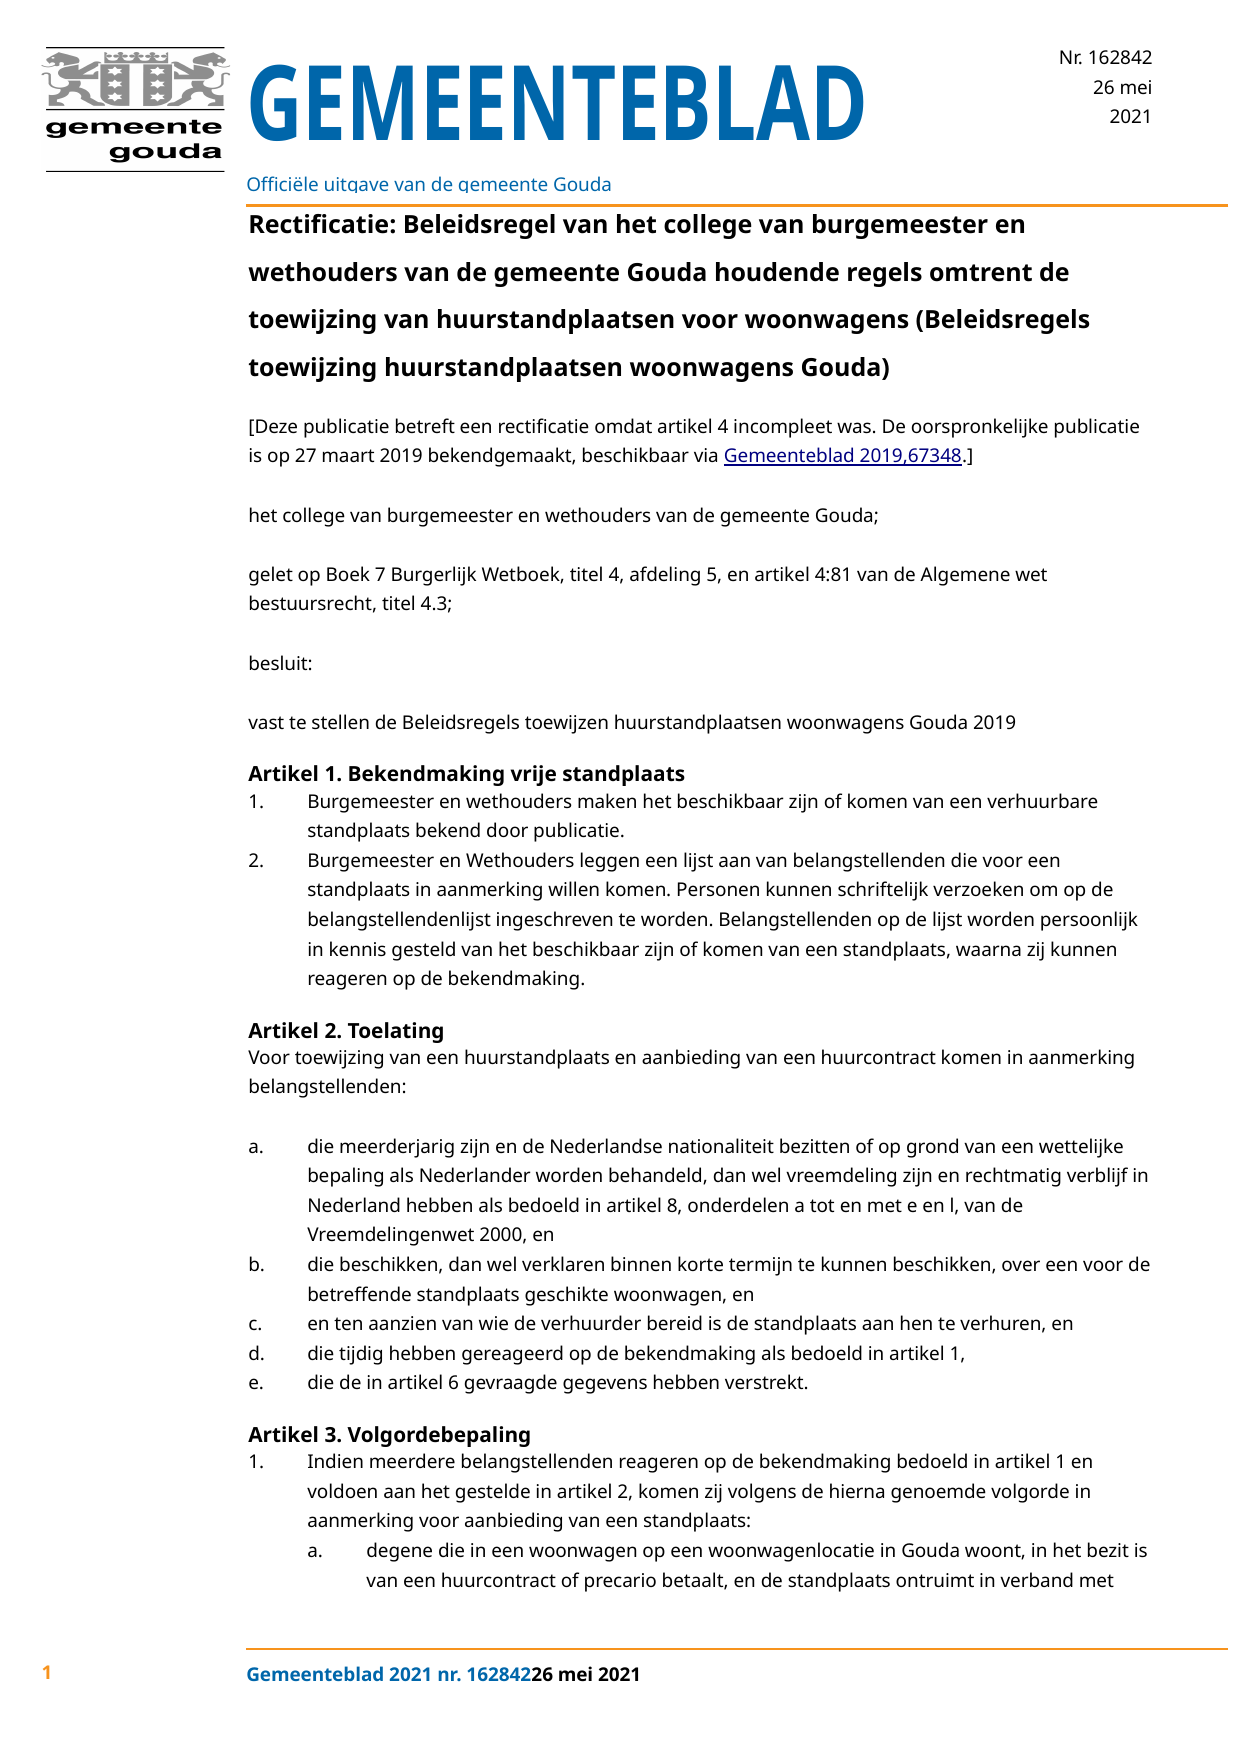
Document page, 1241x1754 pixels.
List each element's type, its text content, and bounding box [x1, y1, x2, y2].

list Indien meerdere belangstellenden reageren op de bekendmaking bedoeld in artikel 1 en voldoen aan het gestelde in artikel 2, komen zij volgens de hierna genoemde volgorde in aanmerking voor aanbieding van een standplaats: [248, 1448, 1152, 1533]
text gelet op Boek 7 Burgerlijk Wetboek, titel 4, afdeling 5, en artikel 4:81 van de Algemene wet bestuursrecht, titel 4.3; [248, 561, 1152, 616]
picture [41, 47, 231, 172]
text [Deze publicatie betreft een rectificatie omdat artikel 4 incompleet was. De oorspronkelijke publicatie is op 27 maart 2019 bekendgemaakt, beschikbaar via Gemeenteblad 2019,67348.] [248, 413, 1152, 468]
list die de in artikel 6 gevraagde gegevens hebben verstrekt. [248, 1369, 1152, 1395]
text Artikel 2. Toelating [248, 1016, 1152, 1044]
text vast te stellen de Beleidsregels toewijzen huurstandplaatsen woonwagens Gouda 2019 [248, 709, 1152, 735]
text Voor toewijzing van een huurstandplaats en aanbieding van een huurcontract komen in aanmerking belangstellenden: [248, 1044, 1152, 1099]
list Burgemeester en wethouders maken het beschikbaar zijn of komen van een verhuurbare standplaats bekend door publicatie. [248, 788, 1152, 843]
text het college van burgemeester en wethouders van de gemeente Gouda; [248, 502, 1152, 528]
list en ten aanzien van wie de verhuurder bereid is de standplaats aan hen te verhuren, en [248, 1310, 1152, 1336]
list degene die in een woonwagen op een woonwagenlocatie in Gouda woont, in het bezit is van een huurcontract of precario betaalt, en de standplaats ontruimt in verband met [307, 1537, 1152, 1592]
list die beschikken, dan wel verklaren binnen korte termijn te kunnen beschikken, over een voor de betreffende standplaats geschikte woonwagen, en [248, 1251, 1152, 1307]
text Artikel 1. Bekendmaking vrije standplaats [248, 759, 1152, 788]
text besluit: [248, 650, 1152, 676]
list die tijdig hebben gereageerd op de bekendmaking als bedoeld in artikel 1, [248, 1340, 1152, 1366]
list die meerderjarig zijn en de Nederlandse nationaliteit bezitten of op grond van een wettelijke bepaling als Nederlander worden behandeld, dan wel vreemdeling zijn en rechtmatig verblijf in Nederland hebben als bedoeld in artikel 8, onderdelen a tot en met e en l, van de Vreemdelingenwet 2000, en [248, 1133, 1152, 1247]
text Rectificatie: Beleidsregel van het college van burgemeester en wethouders van de gemeente Gouda houdende regels omtrent de toewijzing van huurstandplaatsen voor woonwagens (Beleidsregels toewijzing huurstandplaatsen woonwagens Gouda) [248, 207, 1152, 384]
text Artikel 3. Volgordebepaling [248, 1420, 1152, 1448]
list Burgemeester en Wethouders leggen een lijst aan van belangstellenden die voor een standplaats in aanmerking willen komen. Personen kunnen schriftelijk verzoeken om op de belangstellendenlijst ingeschreven te worden. Belangstellenden op de lijst worden persoonlijk in kennis gesteld van het beschikbaar zijn of komen van een standplaats, waarna zij kunnen reageren op de bekendmaking. [248, 847, 1152, 991]
